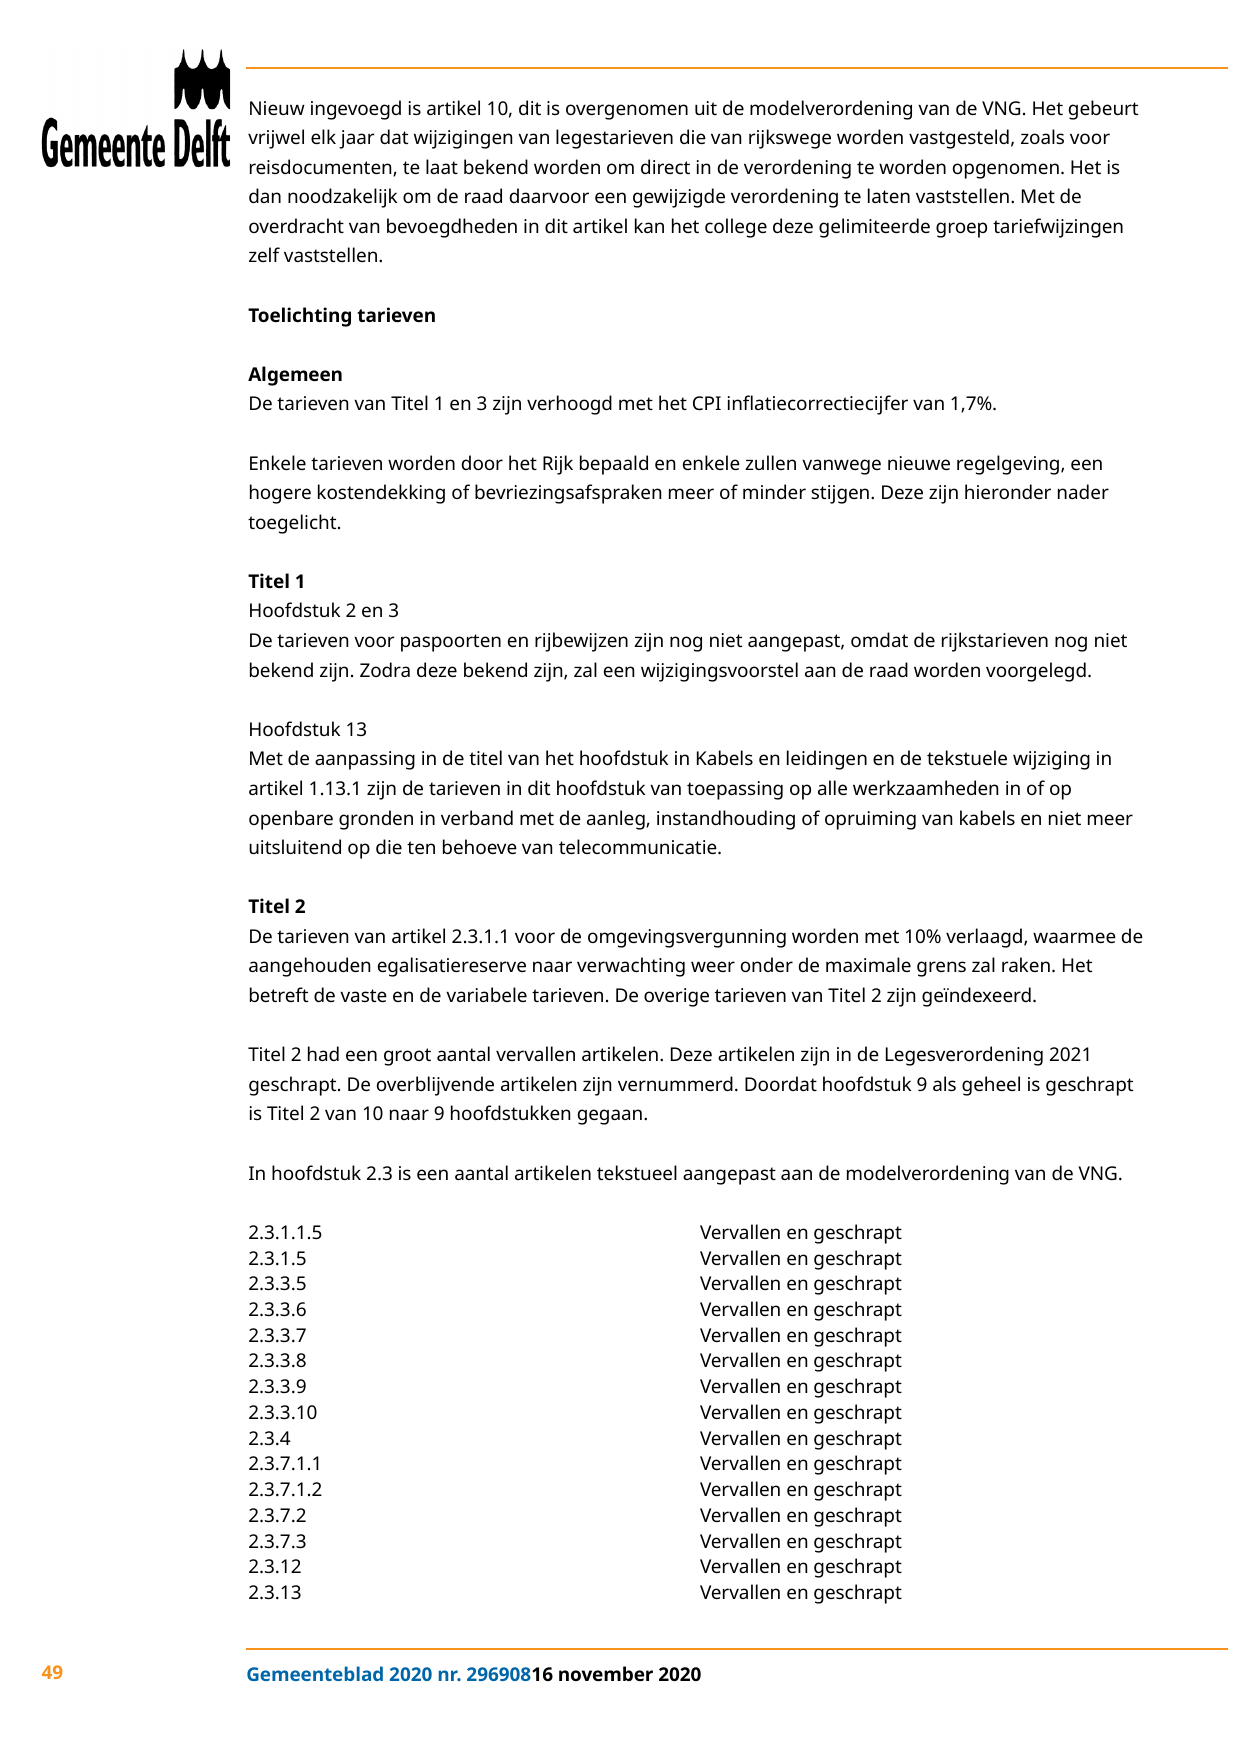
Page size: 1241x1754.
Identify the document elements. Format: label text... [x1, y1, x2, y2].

table_cell Vervallen en geschrapt [700, 1322, 1152, 1348]
table_cell Vervallen en geschrapt [700, 1554, 1152, 1579]
table_cell Vervallen en geschrapt [700, 1348, 1152, 1373]
table_header Vervallen en geschrapt [700, 1219, 1152, 1245]
text In hoofdstuk 2.3 is een aantal artikelen tekstueel aangepast aan de modelverordening van de VNG. [248, 1160, 1152, 1186]
table_cell 2.3.3.5 [248, 1271, 700, 1296]
table_cell 2.3.3.7 [248, 1322, 700, 1348]
table_cell 2.3.7.1.1 [248, 1451, 700, 1476]
text Titel 1 [248, 568, 1152, 594]
text De tarieven voor paspoorten en rijbewijzen zijn nog niet aangepast, omdat de rijkstarieven nog niet bekend zijn. Zodra deze bekend zijn, zal een wijzigingsvoorstel aan de raad worden voorgelegd. [248, 627, 1152, 683]
table_cell Vervallen en geschrapt [700, 1451, 1152, 1476]
text Algemeen [248, 361, 1152, 387]
text Hoofdstuk 13 [248, 716, 1152, 742]
table_cell Vervallen en geschrapt [700, 1245, 1152, 1271]
table_cell Vervallen en geschrapt [700, 1271, 1152, 1296]
table_cell Vervallen en geschrapt [700, 1579, 1152, 1605]
table_cell Vervallen en geschrapt [700, 1399, 1152, 1425]
table_cell Vervallen en geschrapt [700, 1502, 1152, 1528]
text Titel 2 had een groot aantal vervallen artikelen. Deze artikelen zijn in de Legesverordening 2021 geschrapt. De overblijvende artikelen zijn vernummerd. Doordat hoofdstuk 9 als geheel is geschrapt is Titel 2 van 10 naar 9 hoofdstukken gegaan. [248, 1041, 1152, 1126]
table_cell Vervallen en geschrapt [700, 1374, 1152, 1399]
table_cell Vervallen en geschrapt [700, 1425, 1152, 1451]
text Titel 2 [248, 893, 1152, 919]
text De tarieven van Titel 1 en 3 zijn verhoogd met het CPI inflatiecorrectiecijfer van 1,7%. [248, 391, 1152, 416]
table_cell Vervallen en geschrapt [700, 1528, 1152, 1553]
picture [41, 47, 231, 172]
table_cell 2.3.12 [248, 1554, 700, 1579]
text Met de aanpassing in de titel van het hoofdstuk in Kabels en leidingen en de tekstuele wijziging in artikel 1.13.1 zijn de tarieven in dit hoofdstuk van toepassing op alle werkzaamheden in of op openbare gronden in verband met de aanleg, instandhouding of opruiming van kabels en niet meer uitsluitend op die ten behoeve van telecommunicatie. [248, 746, 1152, 860]
table_cell 2.3.7.2 [248, 1502, 700, 1528]
table_cell 2.3.13 [248, 1579, 700, 1605]
text Hoofdstuk 2 en 3 [248, 598, 1152, 623]
table_cell Vervallen en geschrapt [700, 1476, 1152, 1502]
text Nieuw ingevoegd is artikel 10, dit is overgenomen uit de modelverordening van de VNG. Het gebeurt vrijwel elk jaar dat wijzigingen van legestarieven die van rijkswege worden vastgesteld, zoals voor reisdocumenten, te laat bekend worden om direct in de verordening te worden opgenomen. Het is dan noodzakelijk om de raad daarvoor een gewijzigde verordening te laten vaststellen. Met de overdracht van bevoegdheden in dit artikel kan het college deze gelimiteerde groep tariefwijzingen zelf vaststellen. [248, 95, 1152, 268]
table_header 2.3.1.1.5 [248, 1219, 700, 1245]
table_cell 2.3.3.10 [248, 1399, 700, 1425]
text Toelichting tarieven [248, 302, 1152, 328]
table_cell 2.3.4 [248, 1425, 700, 1451]
table_cell 2.3.7.1.2 [248, 1476, 700, 1502]
table_cell 2.3.3.9 [248, 1374, 700, 1399]
table_cell 2.3.1.5 [248, 1245, 700, 1271]
table_cell 2.3.3.8 [248, 1348, 700, 1373]
table_cell 2.3.3.6 [248, 1296, 700, 1322]
text Enkele tarieven worden door het Rijk bepaald en enkele zullen vanwege nieuwe regelgeving, een hogere kostendekking of bevriezingsafspraken meer of minder stijgen. Deze zijn hieronder nader toegelicht. [248, 450, 1152, 535]
text De tarieven van artikel 2.3.1.1 voor de omgevingsvergunning worden met 10% verlaagd, waarmee de aangehouden egalisatiereserve naar verwachting weer onder de maximale grens zal raken. Het betreft de vaste en de variabele tarieven. De overige tarieven van Titel 2 zijn geïndexeerd. [248, 923, 1152, 1008]
table_cell Vervallen en geschrapt [700, 1296, 1152, 1322]
table_cell 2.3.7.3 [248, 1528, 700, 1553]
